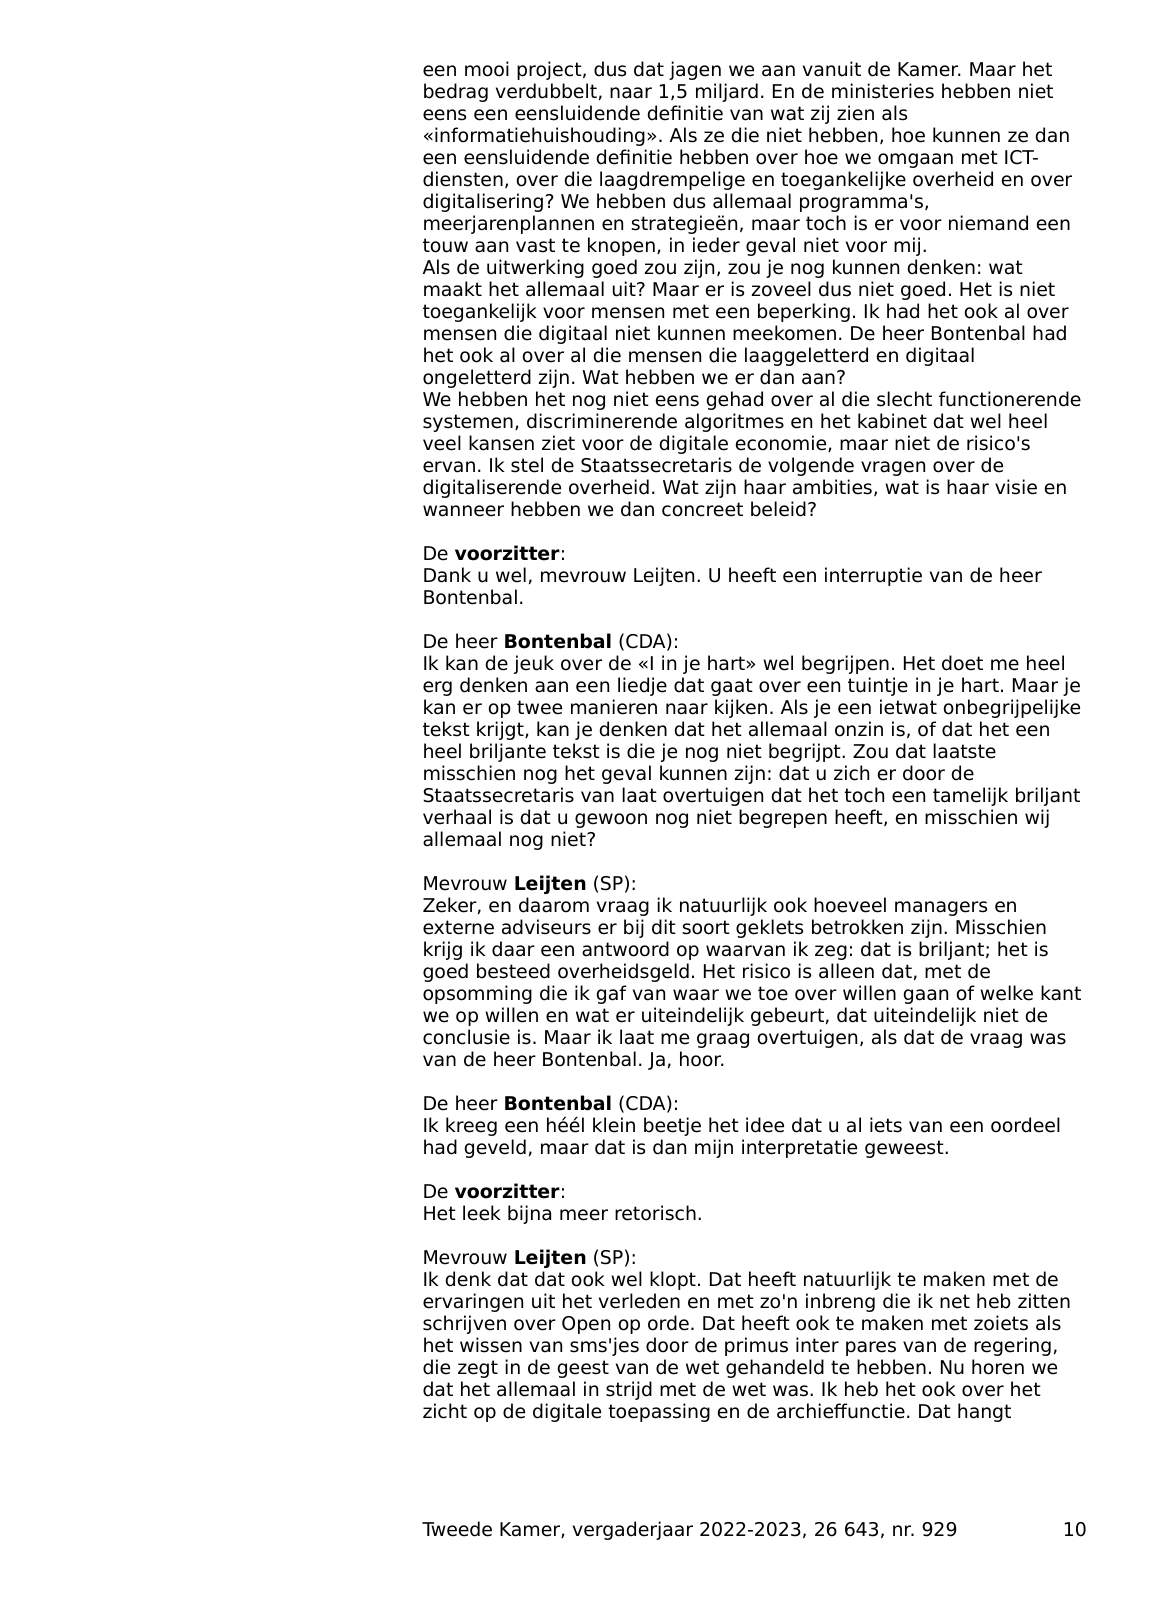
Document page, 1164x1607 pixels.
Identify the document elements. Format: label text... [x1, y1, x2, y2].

text De voorzitter: [422, 1181, 1087, 1203]
text De heer Bontenbal (CDA): [422, 1093, 1087, 1115]
text een mooi project, dus dat jagen we aan vanuit de Kamer. Maar het bedrag verdubbelt, naar 1,5 miljard. En de ministeries hebben niet eens een eensluidende definitie van wat zij zien als «informatiehuishouding». Als ze die niet hebben, hoe kunnen ze dan een eensluidende definitie hebben over hoe we omgaan met ICT-diensten, over die laagdrempelige en toegankelijke overheid en over digitalisering? We hebben dus allemaal programma's, meerjarenplannen en strategieën, maar toch is er voor niemand een touw aan vast te knopen, in ieder geval niet voor mij. [422, 59, 1087, 257]
text Dank u wel, mevrouw Leijten. U heeft een interruptie van de heer Bontenbal. [422, 565, 1087, 609]
text Mevrouw Leijten (SP): [422, 1247, 1087, 1269]
text Ik denk dat dat ook wel klopt. Dat heeft natuurlijk te maken met de ervaringen uit het verleden en met zo'n inbreng die ik net heb zitten schrijven over Open op orde. Dat heeft ook te maken met zoiets als het wissen van sms'jes door de primus inter pares van de regering, die zegt in de geest van de wet gehandeld te hebben. Nu horen we dat het allemaal in strijd met de wet was. Ik heb het ook over het zicht op de digitale toepassing en de archieffunctie. Dat hangt [422, 1269, 1087, 1423]
text De voorzitter: [422, 543, 1087, 565]
text We hebben het nog niet eens gehad over al die slecht functionerende systemen, discriminerende algoritmes en het kabinet dat wel heel veel kansen ziet voor de digitale economie, maar niet de risico's ervan. Ik stel de Staatssecretaris de volgende vragen over de digitaliserende overheid. Wat zijn haar ambities, wat is haar visie en wanneer hebben we dan concreet beleid? [422, 389, 1087, 521]
text De heer Bontenbal (CDA): [422, 631, 1087, 653]
text Het leek bijna meer retorisch. [422, 1203, 1087, 1225]
text Ik kan de jeuk over de «I in je hart» wel begrijpen. Het doet me heel erg denken aan een liedje dat gaat over een tuintje in je hart. Maar je kan er op twee manieren naar kijken. Als je een ietwat onbegrijpelijke tekst krijgt, kan je denken dat het allemaal onzin is, of dat het een heel briljante tekst is die je nog niet begrijpt. Zou dat laatste misschien nog het geval kunnen zijn: dat u zich er door de Staatssecretaris van laat overtuigen dat het toch een tamelijk briljant verhaal is dat u gewoon nog niet begrepen heeft, en misschien wij allemaal nog niet? [422, 653, 1087, 851]
text Mevrouw Leijten (SP): [422, 873, 1087, 895]
text Ik kreeg een héél klein beetje het idee dat u al iets van een oordeel had geveld, maar dat is dan mijn interpretatie geweest. [422, 1115, 1087, 1159]
text Als de uitwerking goed zou zijn, zou je nog kunnen denken: wat maakt het allemaal uit? Maar er is zoveel dus niet goed. Het is niet toegankelijk voor mensen met een beperking. Ik had het ook al over mensen die digitaal niet kunnen meekomen. De heer Bontenbal had het ook al over al die mensen die laaggeletterd en digitaal ongeletterd zijn. Wat hebben we er dan aan? [422, 257, 1087, 389]
text Zeker, en daarom vraag ik natuurlijk ook hoeveel managers en externe adviseurs er bij dit soort geklets betrokken zijn. Misschien krijg ik daar een antwoord op waarvan ik zeg: dat is briljant; het is goed besteed overheidsgeld. Het risico is alleen dat, met de opsomming die ik gaf van waar we toe over willen gaan of welke kant we op willen en wat er uiteindelijk gebeurt, dat uiteindelijk niet de conclusie is. Maar ik laat me graag overtuigen, als dat de vraag was van de heer Bontenbal. Ja, hoor. [422, 895, 1087, 1071]
